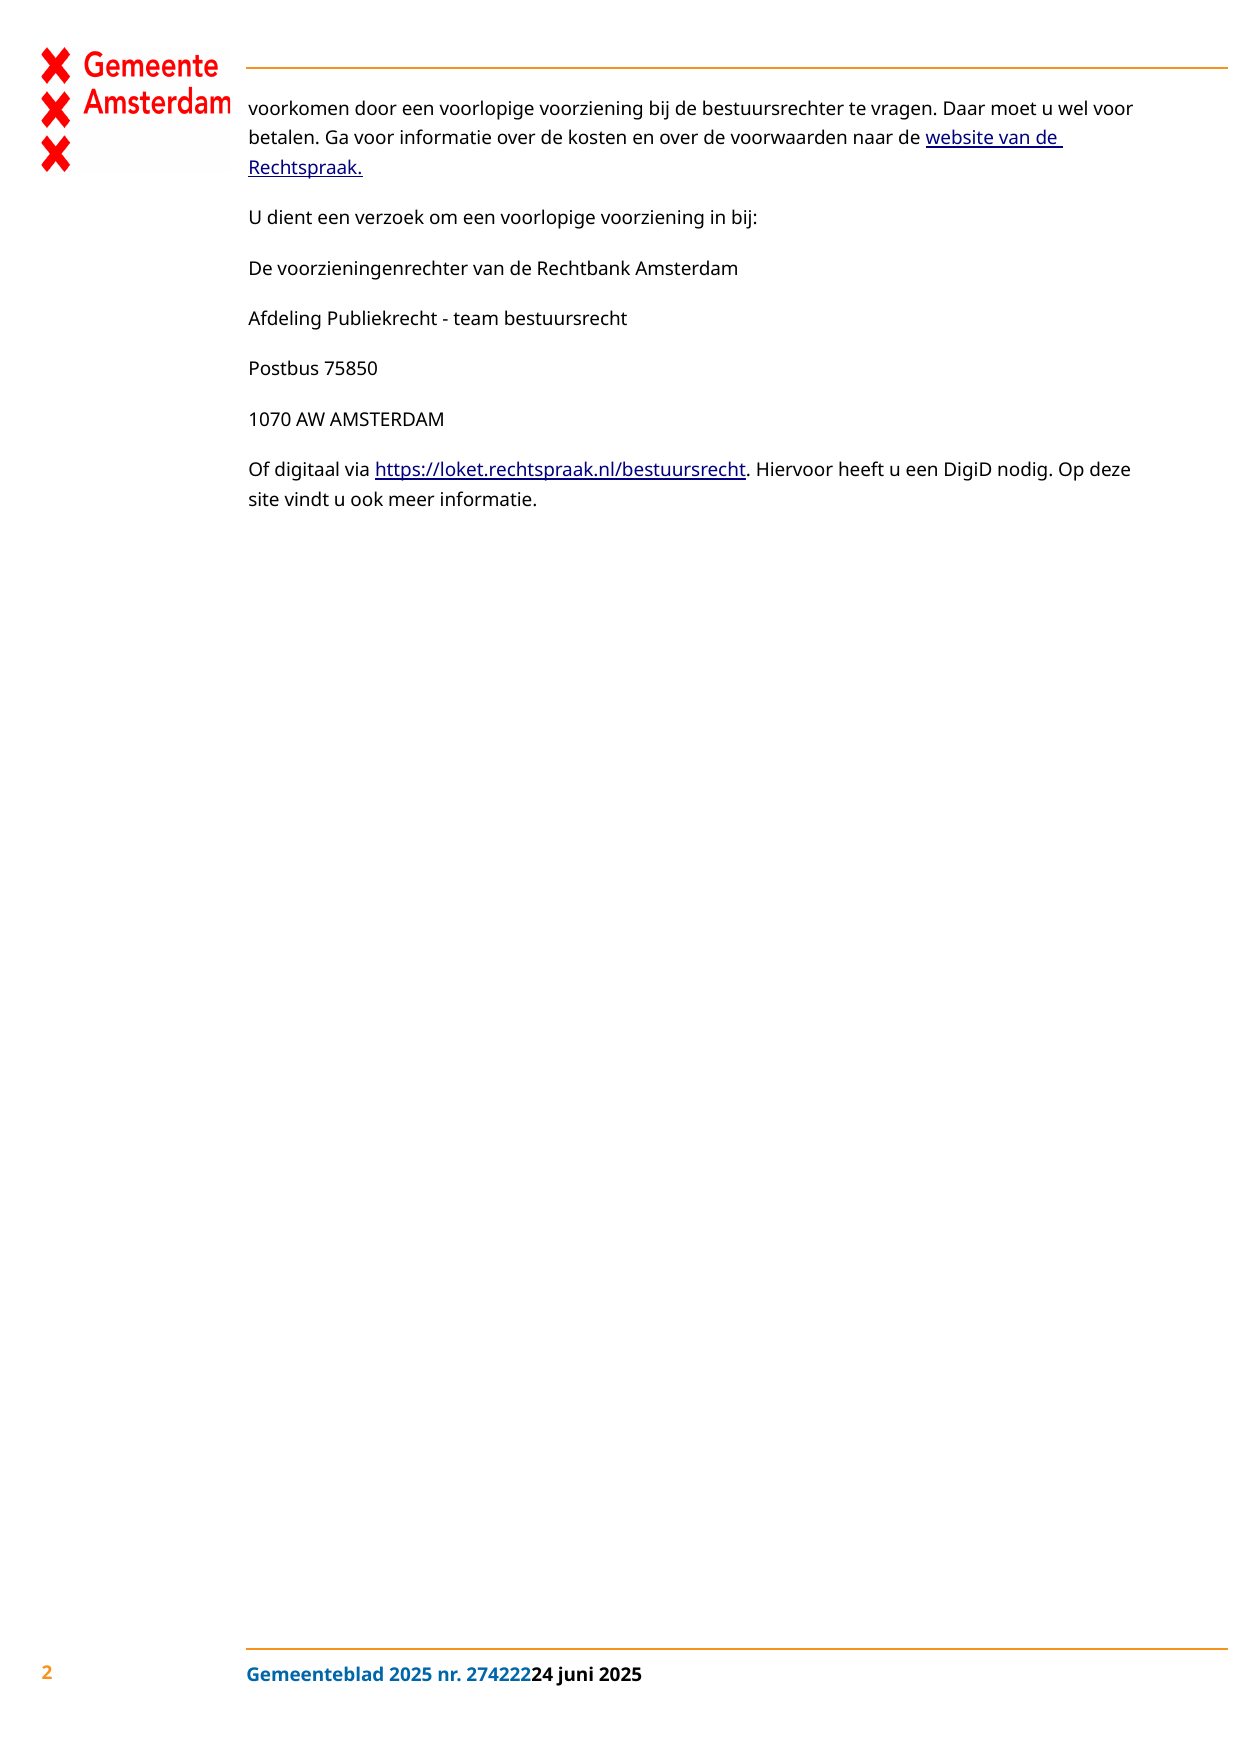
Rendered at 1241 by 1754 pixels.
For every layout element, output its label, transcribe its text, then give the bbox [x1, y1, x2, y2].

text Postbus 75850 [248, 356, 1152, 381]
text De voorzieningenrechter van de Rechtbank Amsterdam [248, 255, 1152, 281]
text voorkomen door een voorlopige voorziening bij de bestuursrechter te vragen. Daar moet u wel voor betalen. Ga voor informatie over de kosten en over de voorwaarden naar de website van de Rechtspraak. [248, 95, 1152, 180]
text Afdeling Publiekrecht - team bestuursrecht [248, 305, 1152, 331]
text Of digitaal via https://loket.rechtspraak.nl/bestuursrecht. Hiervoor heeft u een DigiD nodig. Op deze site vindt u ook meer informatie. [248, 456, 1152, 512]
text U dient een verzoek om een voorlopige voorziening in bij: [248, 204, 1152, 230]
picture [41, 47, 231, 172]
text 1070 AW AMSTERDAM [248, 406, 1152, 432]
